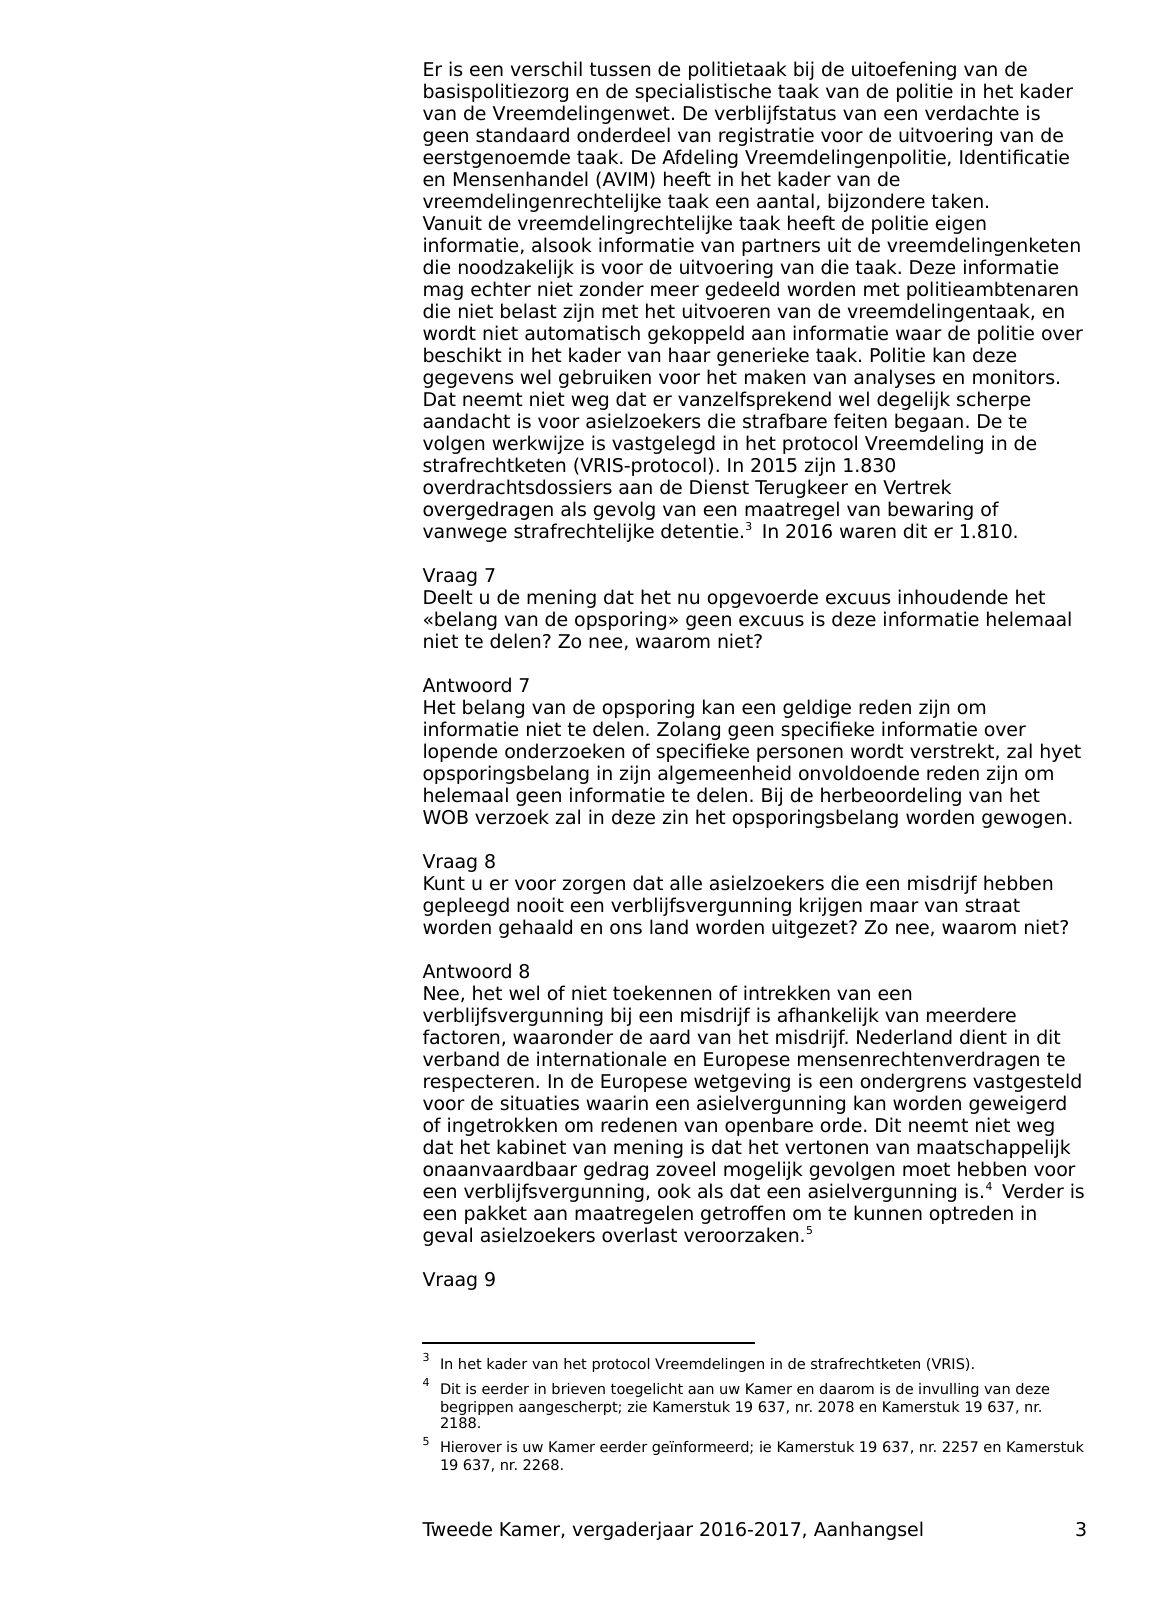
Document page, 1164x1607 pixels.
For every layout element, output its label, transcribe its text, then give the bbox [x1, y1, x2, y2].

text Vraag 7 [422, 565, 1087, 587]
text In het kader van het protocol Vreemdelingen in de strafrechtketen (VRIS). [422, 1352, 1087, 1374]
text Kunt u er voor zorgen dat alle asielzoekers die een misdrijf hebben gepleegd nooit een verblijfsvergunning krijgen maar van straat worden gehaald en ons land worden uitgezet? Zo nee, waarom niet? [422, 873, 1087, 939]
text Hierover is uw Kamer eerder geïnformeerd; ie Kamerstuk 19 637, nr. 2257 en Kamerstuk 19 637, nr. 2268. [422, 1435, 1087, 1474]
text Vraag 9 [422, 1269, 1087, 1291]
text Deelt u de mening dat het nu opgevoerde excuus inhoudende het «belang van de opsporing» geen excuus is deze informatie helemaal niet te delen? Zo nee, waarom niet? [422, 587, 1087, 653]
text Vraag 8 [422, 851, 1087, 873]
text Het belang van de opsporing kan een geldige reden zijn om informatie niet te delen. Zolang geen specifieke informatie over lopende onderzoeken of specifieke personen wordt verstrekt, zal hyet opsporingsbelang in zijn algemeenheid onvoldoende reden zijn om helemaal geen informatie te delen. Bij de herbeoordeling van het WOB verzoek zal in deze zin het opsporingsbelang worden gewogen. [422, 697, 1087, 829]
text Nee, het wel of niet toekennen of intrekken van een verblijfsvergunning bij een misdrijf is afhankelijk van meerdere factoren, waaronder de aard van het misdrijf. Nederland dient in dit verband de internationale en Europese mensenrechtenverdragen te respecteren. In de Europese wetgeving is een ondergrens vastgesteld voor de situaties waarin een asielvergunning kan worden geweigerd of ingetrokken om redenen van openbare orde. Dit neemt niet weg dat het kabinet van mening is dat het vertonen van maatschappelijk onaanvaardbaar gedrag zoveel mogelijk gevolgen moet hebben voor een verblijfsvergunning, ook als dat een asielvergunning is. Verder is een pakket aan maatregelen getroffen om te kunnen optreden in geval asielzoekers overlast veroorzaken. [422, 983, 1087, 1247]
text Vanuit de vreemdelingrechtelijke taak heeft de politie eigen informatie, alsook informatie van partners uit de vreemdelingenketen die noodzakelijk is voor de uitvoering van die taak. Deze informatie mag echter niet zonder meer gedeeld worden met politieambtenaren die niet belast zijn met het uitvoeren van de vreemdelingentaak, en wordt niet automatisch gekoppeld aan informatie waar de politie over beschikt in het kader van haar generieke taak. Politie kan deze gegevens wel gebruiken voor het maken van analyses en monitors. [422, 213, 1087, 389]
text Dit is eerder in brieven toegelicht aan uw Kamer en daarom is de invulling van deze begrippen aangescherpt; zie Kamerstuk 19 637, nr. 2078 en Kamerstuk 19 637, nr. 2188. [422, 1377, 1087, 1432]
text Er is een verschil tussen de politietaak bij de uitoefening van de basispolitiezorg en de specialistische taak van de politie in het kader van de Vreemdelingenwet. De verblijfstatus van een verdachte is geen standaard onderdeel van registratie voor de uitvoering van de eerstgenoemde taak. De Afdeling Vreemdelingenpolitie, Identificatie en Mensenhandel (AVIM) heeft in het kader van de vreemdelingenrechtelijke taak een aantal, bijzondere taken. [422, 59, 1087, 213]
text Antwoord 7 [422, 675, 1087, 697]
text Antwoord 8 [422, 961, 1087, 983]
text Dat neemt niet weg dat er vanzelfsprekend wel degelijk scherpe aandacht is voor asielzoekers die strafbare feiten begaan. De te volgen werkwijze is vastgelegd in het protocol Vreemdeling in de strafrechtketen (VRIS-protocol). In 2015 zijn 1.830 overdrachtsdossiers aan de Dienst Terugkeer en Vertrek overgedragen als gevolg van een maatregel van bewaring of vanwege strafrechtelijke detentie. In 2016 waren dit er 1.810. [422, 389, 1087, 543]
